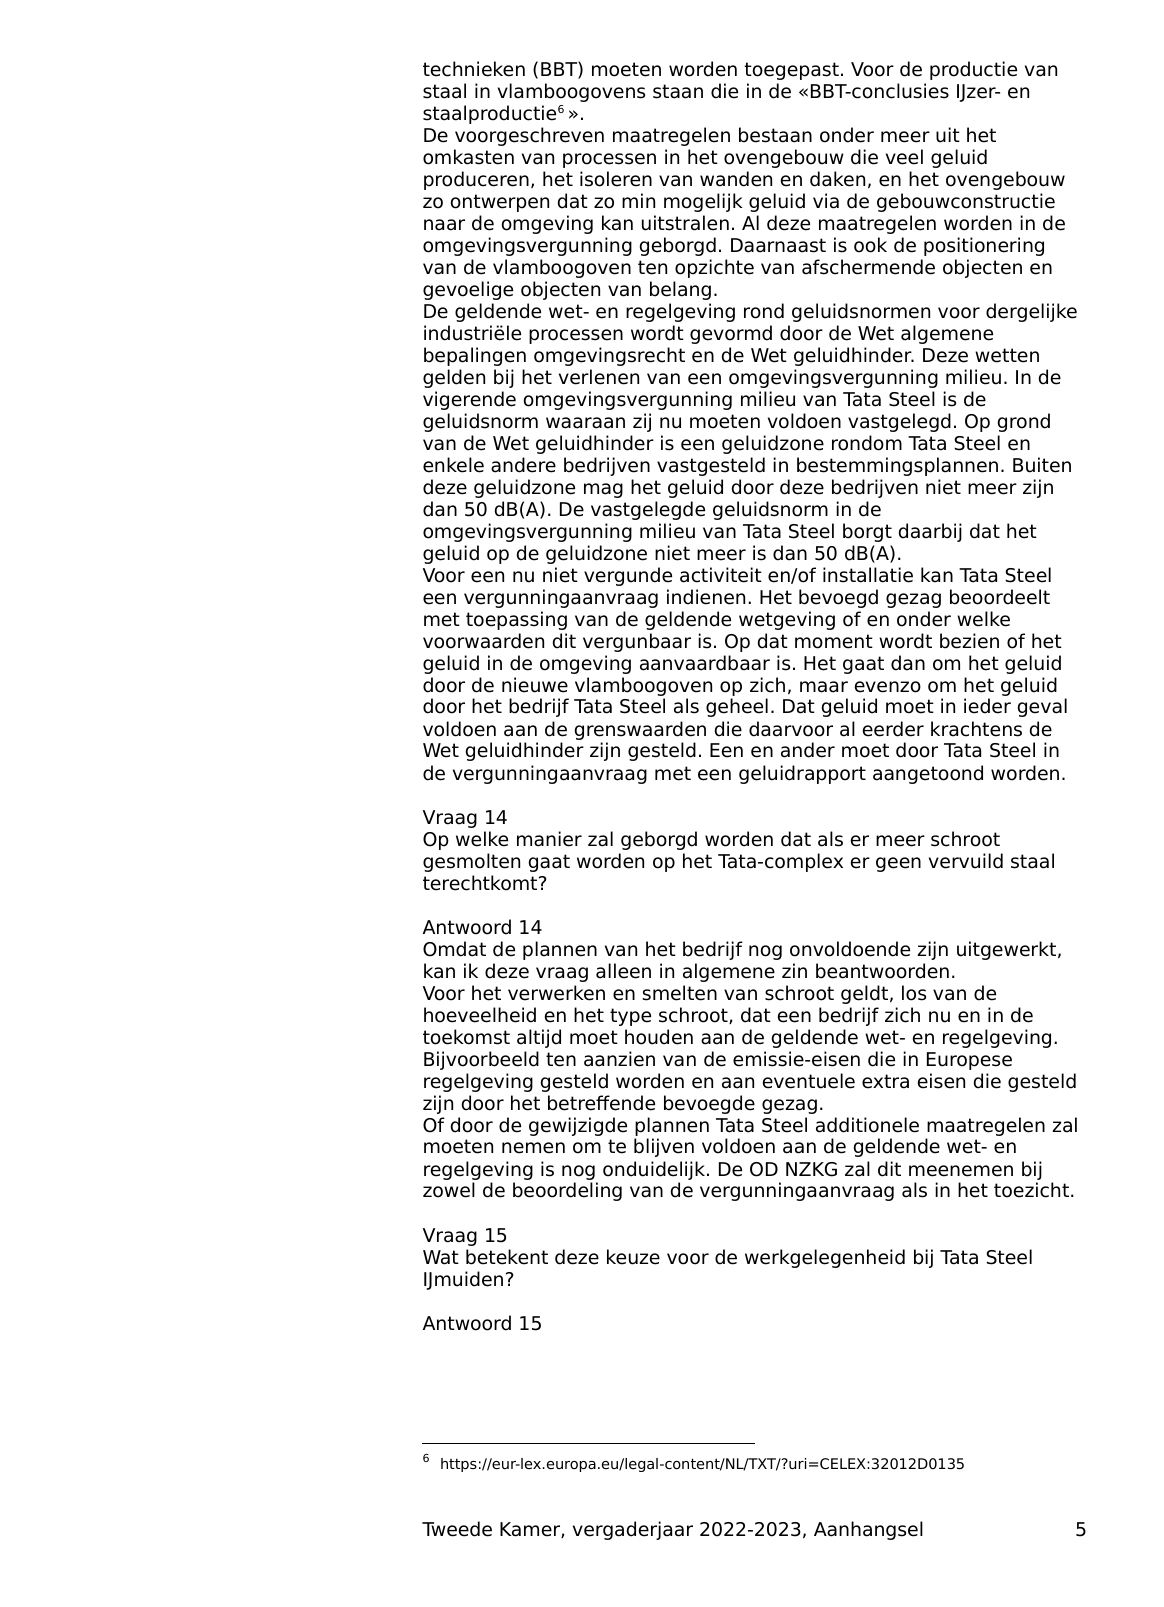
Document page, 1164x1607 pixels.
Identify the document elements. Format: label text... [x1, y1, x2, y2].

text Voor het verwerken en smelten van schroot geldt, los van de hoeveelheid en het type schroot, dat een bedrijf zich nu en in de toekomst altijd moet houden aan de geldende wet- en regelgeving. Bijvoorbeeld ten aanzien van de emissie-eisen die in Europese regelgeving gesteld worden en aan eventuele extra eisen die gesteld zijn door het betreffende bevoegde gezag. [422, 983, 1087, 1114]
text Vraag 14 [422, 807, 1087, 828]
text De voorgeschreven maatregelen bestaan onder meer uit het omkasten van processen in het ovengebouw die veel geluid produceren, het isoleren van wanden en daken, en het ovengebouw zo ontwerpen dat zo min mogelijk geluid via de gebouwconstructie naar de omgeving kan uitstralen. Al deze maatregelen worden in de omgevingsvergunning geborgd. Daarnaast is ook de positionering van de vlamboogoven ten opzichte van afschermende objecten en gevoelige objecten van belang. [422, 125, 1087, 301]
text Op welke manier zal geborgd worden dat als er meer schroot gesmolten gaat worden op het Tata-complex er geen vervuild staal terechtkomt? [422, 828, 1087, 894]
text https://eur-lex.europa.eu/legal-content/NL/TXT/?uri=CELEX:32012D0135 [422, 1452, 1087, 1474]
text De geldende wet- en regelgeving rond geluidsnormen voor dergelijke industriële processen wordt gevormd door de Wet algemene bepalingen omgevingsrecht en de Wet geluidhinder. Deze wetten gelden bij het verlenen van een omgevingsvergunning milieu. In de vigerende omgevingsvergunning milieu van Tata Steel is de geluidsnorm waaraan zij nu moeten voldoen vastgelegd. Op grond van de Wet geluidhinder is een geluidzone rondom Tata Steel en enkele andere bedrijven vastgesteld in bestemmingsplannen. Buiten deze geluidzone mag het geluid door deze bedrijven niet meer zijn dan 50 dB(A). De vastgelegde geluidsnorm in de omgevingsvergunning milieu van Tata Steel borgt daarbij dat het geluid op de geluidzone niet meer is dan 50 dB(A). [422, 301, 1087, 564]
text Antwoord 14 [422, 917, 1087, 939]
text Antwoord 15 [422, 1313, 1087, 1335]
text Of door de gewijzigde plannen Tata Steel additionele maatregelen zal moeten nemen om te blijven voldoen aan de geldende wet- en regelgeving is nog onduidelijk. De OD NZKG zal dit meenemen bij zowel de beoordeling van de vergunningaanvraag als in het toezicht. [422, 1114, 1087, 1202]
text technieken (BBT) moeten worden toegepast. Voor de productie van staal in vlamboogovens staan die in de «BBT-conclusies IJzer- en staalproductie». [422, 59, 1087, 125]
text Vraag 15 [422, 1224, 1087, 1247]
text Wat betekent deze keuze voor de werkgelegenheid bij Tata Steel IJmuiden? [422, 1247, 1087, 1291]
text Omdat de plannen van het bedrijf nog onvoldoende zijn uitgewerkt, kan ik deze vraag alleen in algemene zin beantwoorden. [422, 939, 1087, 983]
text Voor een nu niet vergunde activiteit en/of installatie kan Tata Steel een vergunningaanvraag indienen. Het bevoegd gezag beoordeelt met toepassing van de geldende wetgeving of en onder welke voorwaarden dit vergunbaar is. Op dat moment wordt bezien of het geluid in de omgeving aanvaardbaar is. Het gaat dan om het geluid door de nieuwe vlamboogoven op zich, maar evenzo om het geluid door het bedrijf Tata Steel als geheel. Dat geluid moet in ieder geval voldoen aan de grenswaarden die daarvoor al eerder krachtens de Wet geluidhinder zijn gesteld. Een en ander moet door Tata Steel in de vergunningaanvraag met een geluidrapport aangetoond worden. [422, 564, 1087, 784]
